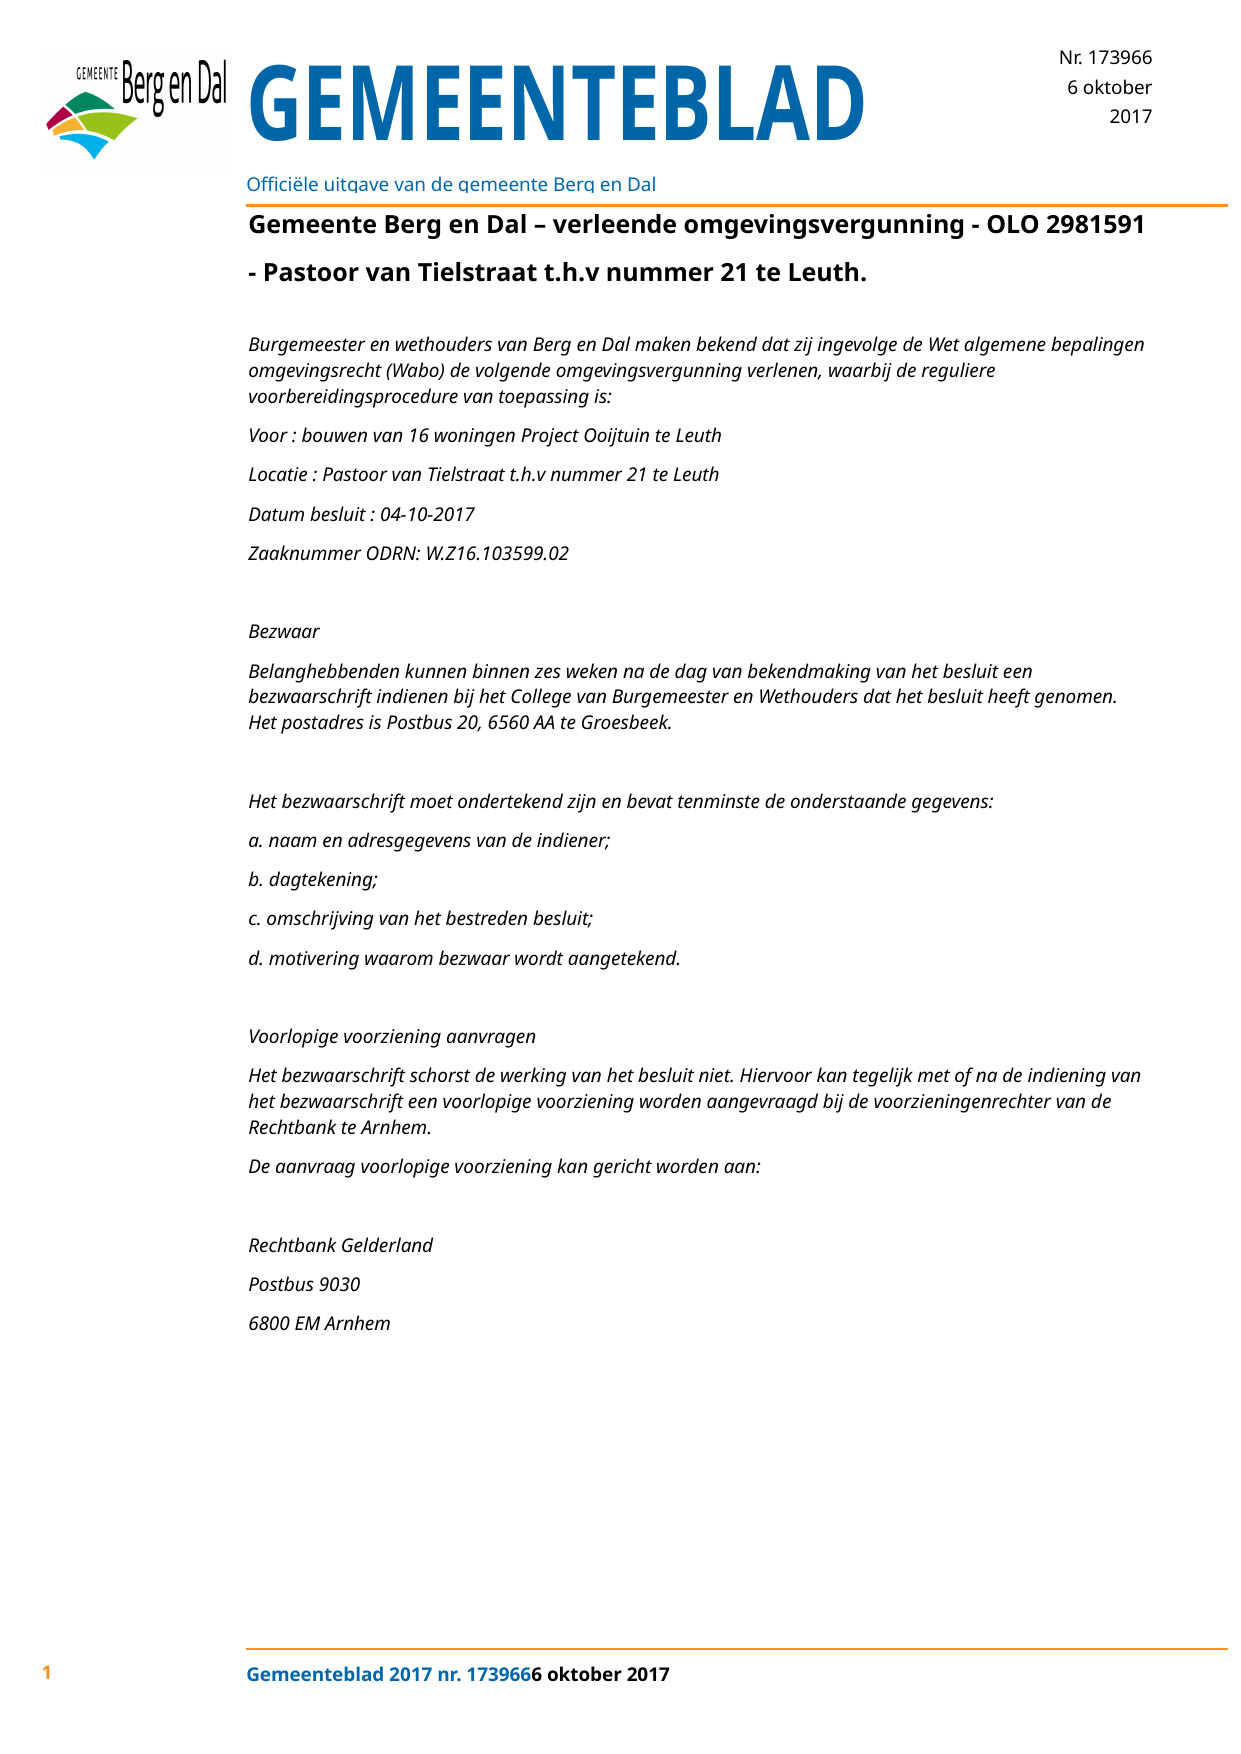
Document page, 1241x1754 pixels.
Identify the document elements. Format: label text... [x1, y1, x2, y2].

text a. naam en adresgegevens van de indiener; [248, 827, 1152, 853]
text Gemeente Berg en Dal – verleende omgevingsvergunning - OLO 2981591 - Pastoor van Tielstraat t.h.v nummer 21 te Leuth. [248, 207, 1152, 288]
text Locatie : Pastoor van Tielstraat t.h.v nummer 21 te Leuth [248, 461, 1152, 487]
picture [41, 47, 231, 172]
text 6800 EM Arnhem [248, 1311, 1152, 1336]
text d. motivering waarom bezwaar wordt aangetekend. [248, 945, 1152, 971]
text Bezwaar [248, 618, 1152, 644]
text b. dagtekening; [248, 866, 1152, 892]
text Voor : bouwen van 16 woningen Project Ooijtuin te Leuth [248, 422, 1152, 448]
text Postbus 9030 [248, 1271, 1152, 1297]
text Belanghebbenden kunnen binnen zes weken na de dag van bekendmaking van het besluit een bezwaarschrift indienen bij het College van Burgemeester en Wethouders dat het besluit heeft genomen. Het postadres is Postbus 20, 6560 AA te Groesbeek. [248, 658, 1152, 735]
text Datum besluit : 04-10-2017 [248, 501, 1152, 526]
text Het bezwaarschrift schorst de werking van het besluit niet. Hiervoor kan tegelijk met of na de indiening van het bezwaarschrift een voorlopige voorziening worden aangevraagd bij de voorzieningenrechter van de Rechtbank te Arnhem. [248, 1063, 1152, 1140]
text Het bezwaarschrift moet ondertekend zijn en bevat tenminste de onderstaande gegevens: [248, 788, 1152, 813]
text c. omschrijving van het bestreden besluit; [248, 906, 1152, 931]
text Burgemeester en wethouders van Berg en Dal maken bekend dat zij ingevolge de Wet algemene bepalingen omgevingsrecht (Wabo) de volgende omgevingsvergunning verlenen, waarbij de reguliere voorbereidingsprocedure van toepassing is: [248, 331, 1152, 409]
text Voorlopige voorziening aanvragen [248, 1023, 1152, 1049]
text Zaaknummer ODRN: W.Z16.103599.02 [248, 540, 1152, 566]
text De aanvraag voorlopige voorziening kan gericht worden aan: [248, 1153, 1152, 1179]
text Rechtbank Gelderland [248, 1232, 1152, 1258]
